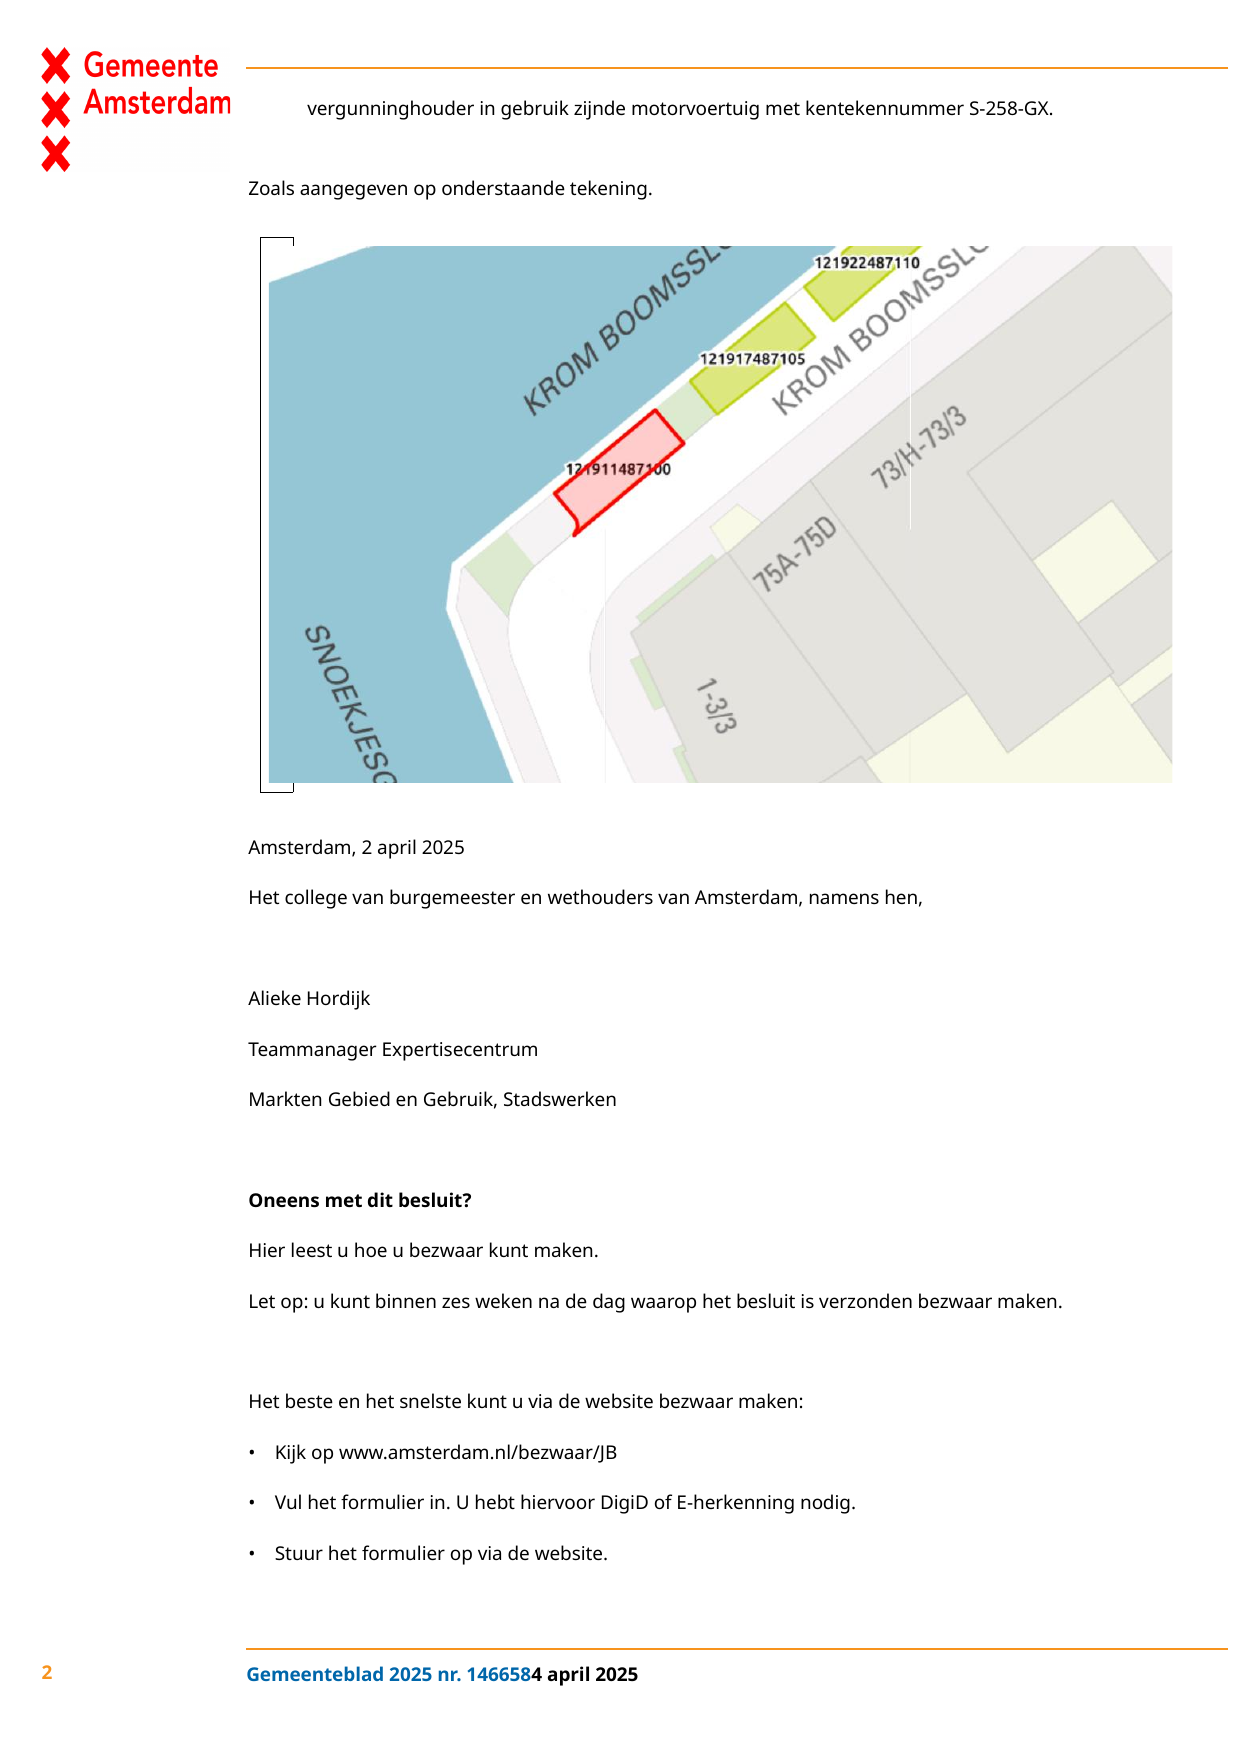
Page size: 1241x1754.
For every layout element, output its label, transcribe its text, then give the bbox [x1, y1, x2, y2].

text Let op: u kunt binnen zes weken na de dag waarop het besluit is verzonden bezwaar maken. [248, 1288, 1152, 1314]
text Oneens met dit besluit? [248, 1187, 1152, 1213]
picture [268, 246, 1173, 783]
text Zoals aangegeven op onderstaande tekening. [248, 175, 1152, 201]
list vergunninghouder in gebruik zijnde motorvoertuig met kentekennummer S-258-GX. [248, 95, 1152, 121]
text Teammanager Expertisecentrum [248, 1036, 1152, 1062]
text • Kijk op www.amsterdam.nl/bezwaar/JB [248, 1439, 1152, 1465]
text Markten Gebied en Gebruik, Stadswerken [248, 1086, 1152, 1112]
text Amsterdam, 2 april 2025 [248, 834, 1152, 860]
text Het beste en het snelste kunt u via de website bezwaar maken: [248, 1389, 1152, 1414]
text Hier leest u hoe u bezwaar kunt maken. [248, 1237, 1152, 1263]
text • Stuur het formulier op via de website. [248, 1540, 1152, 1566]
text Alieke Hordijk [248, 985, 1152, 1011]
text Het college van burgemeester en wethouders van Amsterdam, namens hen, [248, 884, 1152, 910]
text • Vul het formulier in. U hebt hiervoor DigiD of E-herkenning nodig. [248, 1489, 1152, 1515]
picture [41, 47, 231, 172]
